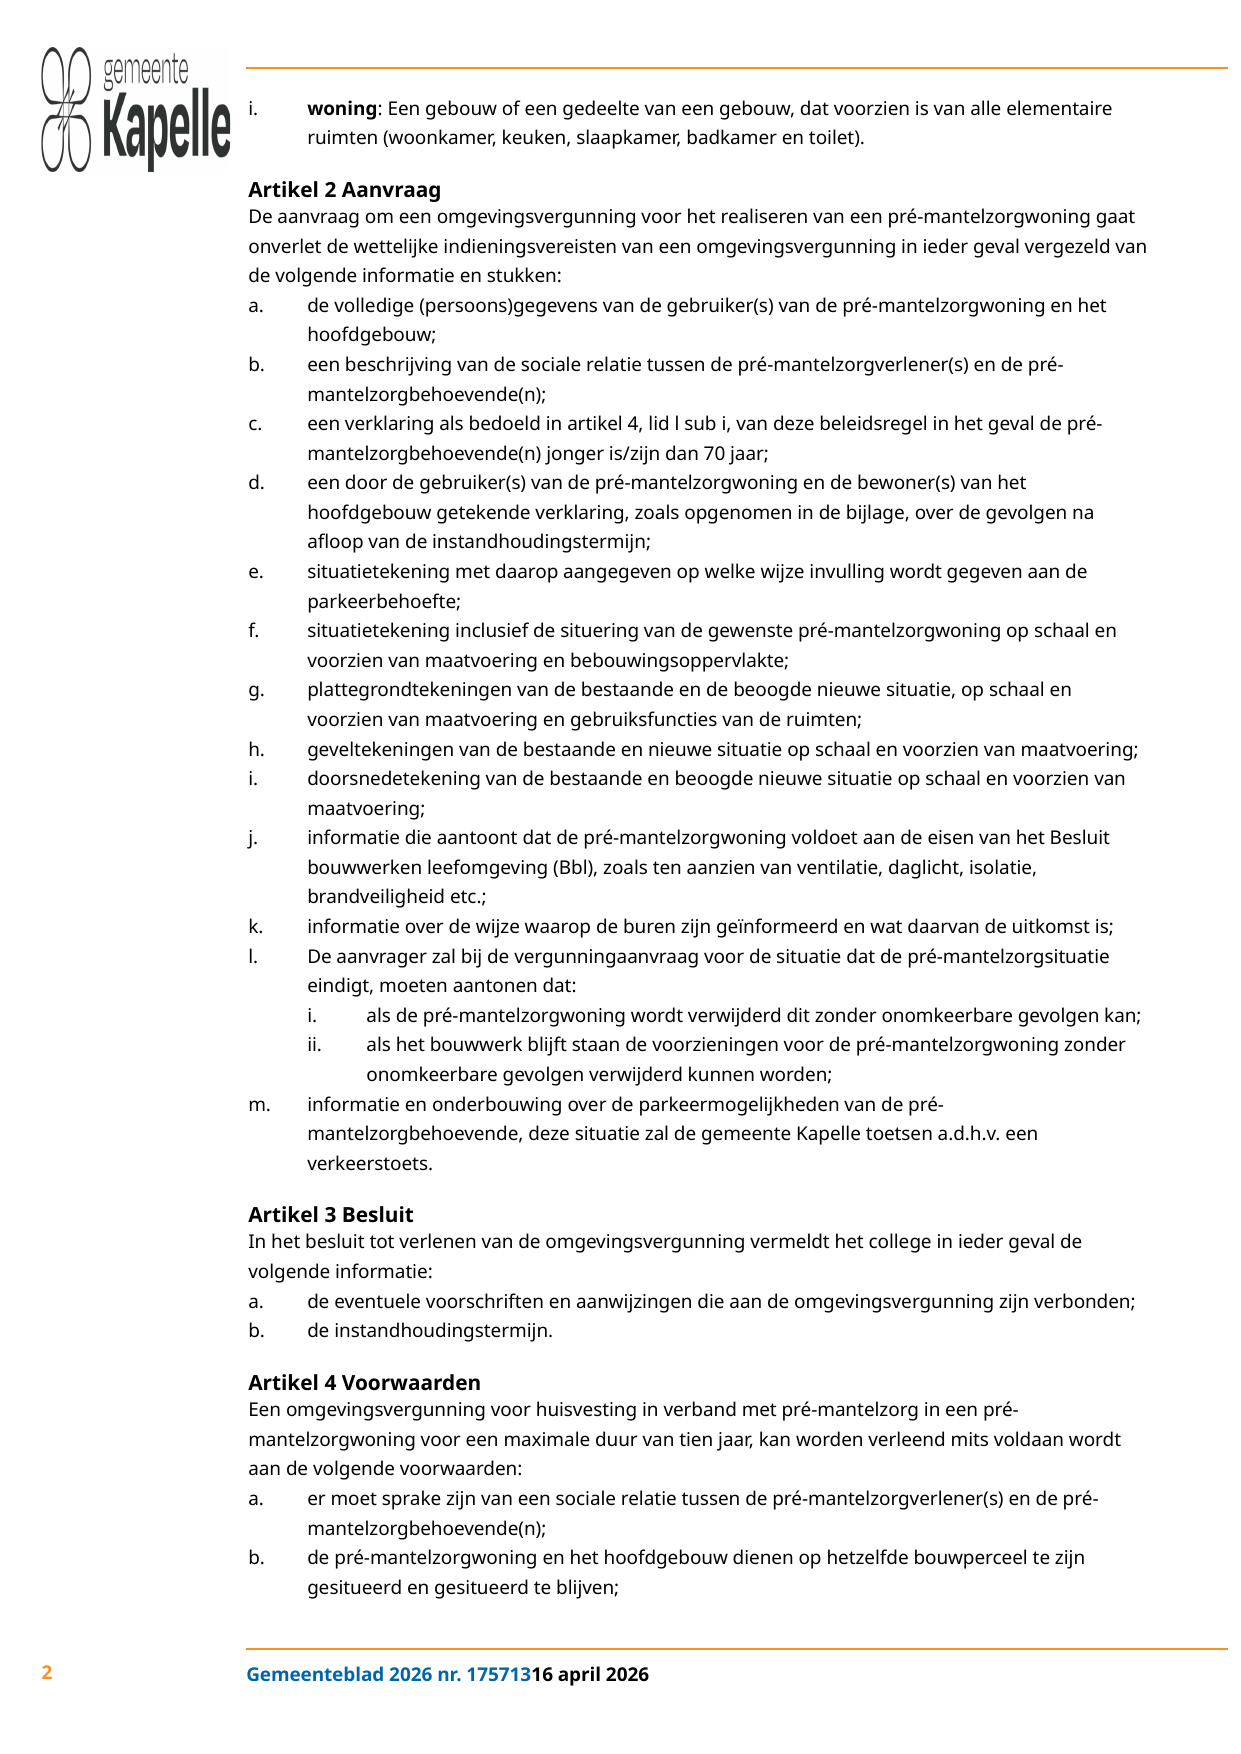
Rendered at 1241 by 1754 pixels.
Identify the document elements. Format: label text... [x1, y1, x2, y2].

list informatie over de wijze waarop de buren zijn geïnformeerd en wat daarvan de uitkomst is; [248, 913, 1152, 939]
list doorsnedetekening van de bestaande en beoogde nieuwe situatie op schaal en voorzien van maatvoering; [248, 765, 1152, 821]
list een door de gebruiker(s) van de pré-mantelzorgwoning en de bewoner(s) van het hoofdgebouw getekende verklaring, zoals opgenomen in de bijlage, over de gevolgen na afloop van de instandhoudingstermijn; [248, 469, 1152, 554]
text Een omgevingsvergunning voor huisvesting in verband met pré-mantelzorg in een pré-mantelzorgwoning voor een maximale duur van tien jaar, kan worden verleend mits voldaan wordt aan de volgende voorwaarden: [248, 1396, 1152, 1481]
list informatie die aantoont dat de pré-mantelzorgwoning voldoet aan de eisen van het Besluit bouwwerken leefomgeving (Bbl), zoals ten aanzien van ventilatie, daglicht, isolatie, brandveiligheid etc.; [248, 824, 1152, 909]
list geveltekeningen van de bestaande en nieuwe situatie op schaal en voorzien van maatvoering; [248, 736, 1152, 761]
list een beschrijving van de sociale relatie tussen de pré-mantelzorgverlener(s) en de pré-mantelzorgbehoevende(n); [248, 351, 1152, 406]
text Artikel 2 Aanvraag [248, 175, 1152, 203]
list als het bouwwerk blijft staan de voorzieningen voor de pré-mantelzorgwoning zonder onomkeerbare gevolgen verwijderd kunnen worden; [307, 1032, 1152, 1087]
picture [41, 47, 231, 172]
list een verklaring als bedoeld in artikel 4, lid l sub i, van deze beleidsregel in het geval de pré-mantelzorgbehoevende(n) jonger is/zijn dan 70 jaar; [248, 410, 1152, 466]
list De aanvrager zal bij de vergunningaanvraag voor de situatie dat de pré-mantelzorgsituatie eindigt, moeten aantonen dat: [248, 943, 1152, 998]
list er moet sprake zijn van een sociale relatie tussen de pré-mantelzorgverlener(s) en de pré-mantelzorgbehoevende(n); [248, 1485, 1152, 1540]
list plattegrondtekeningen van de bestaande en de beoogde nieuwe situatie, op schaal en voorzien van maatvoering en gebruiksfuncties van de ruimten; [248, 677, 1152, 732]
list de pré-mantelzorgwoning en het hoofdgebouw dienen op hetzelfde bouwperceel te zijn gesitueerd en gesitueerd te blijven; [248, 1544, 1152, 1599]
list woning: Een gebouw of een gedeelte van een gebouw, dat voorzien is van alle elementaire ruimten (woonkamer, keuken, slaapkamer, badkamer en toilet). [248, 95, 1152, 150]
list situatietekening met daarop aangegeven op welke wijze invulling wordt gegeven aan de parkeerbehoefte; [248, 558, 1152, 613]
list informatie en onderbouwing over de parkeermogelijkheden van de pré-mantelzorgbehoevende, deze situatie zal de gemeente Kapelle toetsen a.d.h.v. een verkeerstoets. [248, 1091, 1152, 1176]
list situatietekening inclusief de situering van de gewenste pré-mantelzorgwoning op schaal en voorzien van maatvoering en bebouwingsoppervlakte; [248, 617, 1152, 673]
list als de pré-mantelzorgwoning wordt verwijderd dit zonder onomkeerbare gevolgen kan; [307, 1002, 1152, 1028]
list de volledige (persoons)gegevens van de gebruiker(s) van de pré-mantelzorgwoning en het hoofdgebouw; [248, 292, 1152, 347]
list de eventuele voorschriften en aanwijzingen die aan de omgevingsvergunning zijn verbonden; [248, 1288, 1152, 1314]
text Artikel 4 Voorwaarden [248, 1368, 1152, 1396]
list de instandhoudingstermijn. [248, 1317, 1152, 1343]
text De aanvraag om een omgevingsvergunning voor het realiseren van een pré-mantelzorgwoning gaat onverlet de wettelijke indieningsvereisten van een omgevingsvergunning in ieder geval vergezeld van de volgende informatie en stukken: [248, 203, 1152, 288]
text Artikel 3 Besluit [248, 1200, 1152, 1229]
text In het besluit tot verlenen van de omgevingsvergunning vermeldt het college in ieder geval de volgende informatie: [248, 1229, 1152, 1284]
